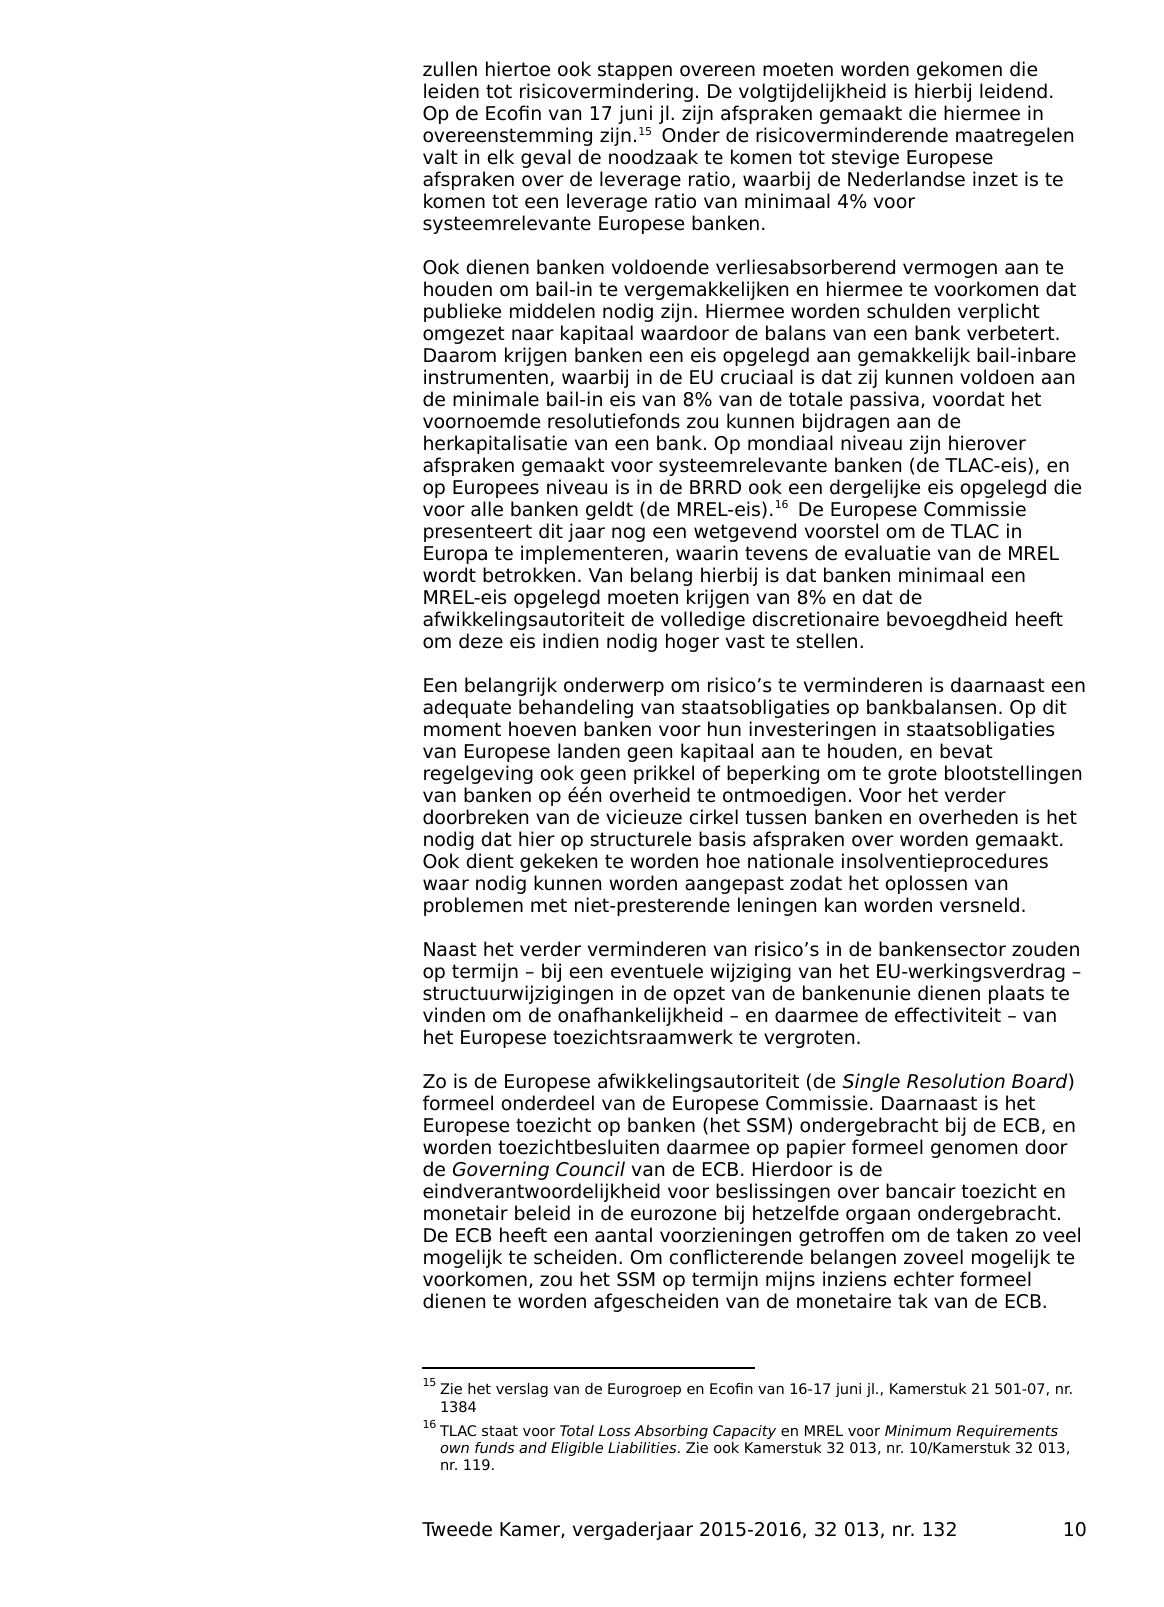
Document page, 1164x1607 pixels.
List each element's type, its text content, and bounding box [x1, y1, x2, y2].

text Naast het verder verminderen van risico’s in de bankensector zouden op termijn – bij een eventuele wijziging van het EU-werkingsverdrag – structuurwijzigingen in de opzet van de bankenunie dienen plaats te vinden om de onafhankelijkheid – en daarmee de effectiviteit – van het Europese toezichtsraamwerk te vergroten. [422, 939, 1087, 1049]
text zullen hiertoe ook stappen overeen moeten worden gekomen die leiden tot risicovermindering. De volgtijdelijkheid is hierbij leidend. Op de Ecofin van 17 juni jl. zijn afspraken gemaakt die hiermee in overeenstemming zijn. Onder de risicoverminderende maatregelen valt in elk geval de noodzaak te komen tot stevige Europese afspraken over de leverage ratio, waarbij de Nederlandse inzet is te komen tot een leverage ratio van minimaal 4% voor systeemrelevante Europese banken. [422, 59, 1087, 235]
text Een belangrijk onderwerp om risico’s te verminderen is daarnaast een adequate behandeling van staatsobligaties op bankbalansen. Op dit moment hoeven banken voor hun investeringen in staatsobligaties van Europese landen geen kapitaal aan te houden, en bevat regelgeving ook geen prikkel of beperking om te grote blootstellingen van banken op één overheid te ontmoedigen. Voor het verder doorbreken van de vicieuze cirkel tussen banken en overheden is het nodig dat hier op structurele basis afspraken over worden gemaakt. Ook dient gekeken te worden hoe nationale insolventieprocedures waar nodig kunnen worden aangepast zodat het oplossen van problemen met niet-presterende leningen kan worden versneld. [422, 675, 1087, 917]
text TLAC staat voor Total Loss Absorbing Capacity en MREL voor Minimum Requirements own funds and Eligible Liabilities. Zie ook Kamerstuk 32 013, nr. 10/Kamerstuk 32 013, nr. 119. [422, 1418, 1087, 1474]
text Zo is de Europese afwikkelingsautoriteit (de Single Resolution Board) formeel onderdeel van de Europese Commissie. Daarnaast is het Europese toezicht op banken (het SSM) ondergebracht bij de ECB, en worden toezichtbesluiten daarmee op papier formeel genomen door de Governing Council van de ECB. Hierdoor is de eindverantwoordelijkheid voor beslissingen over bancair toezicht en monetair beleid in de eurozone bij hetzelfde orgaan ondergebracht. De ECB heeft een aantal voorzieningen getroffen om de taken zo veel mogelijk te scheiden. Om conflicterende belangen zoveel mogelijk te voorkomen, zou het SSM op termijn mijns inziens echter formeel dienen te worden afgescheiden van de monetaire tak van de ECB. [422, 1071, 1087, 1313]
text Ook dienen banken voldoende verliesabsorberend vermogen aan te houden om bail-in te vergemakkelijken en hiermee te voorkomen dat publieke middelen nodig zijn. Hiermee worden schulden verplicht omgezet naar kapitaal waardoor de balans van een bank verbetert. Daarom krijgen banken een eis opgelegd aan gemakkelijk bail-inbare instrumenten, waarbij in de EU cruciaal is dat zij kunnen voldoen aan de minimale bail-in eis van 8% van de totale passiva, voordat het voornoemde resolutiefonds zou kunnen bijdragen aan de herkapitalisatie van een bank. Op mondiaal niveau zijn hierover afspraken gemaakt voor systeemrelevante banken (de TLAC-eis), en op Europees niveau is in de BRRD ook een dergelijke eis opgelegd die voor alle banken geldt (de MREL-eis). De Europese Commissie presenteert dit jaar nog een wetgevend voorstel om de TLAC in Europa te implementeren, waarin tevens de evaluatie van de MREL wordt betrokken. Van belang hierbij is dat banken minimaal een MREL-eis opgelegd moeten krijgen van 8% en dat de afwikkelingsautoriteit de volledige discretionaire bevoegdheid heeft om deze eis indien nodig hoger vast te stellen. [422, 257, 1087, 653]
text Zie het verslag van de Eurogroep en Ecofin van 16-17 juni jl., Kamerstuk 21 501-07, nr. 1384 [422, 1377, 1087, 1416]
